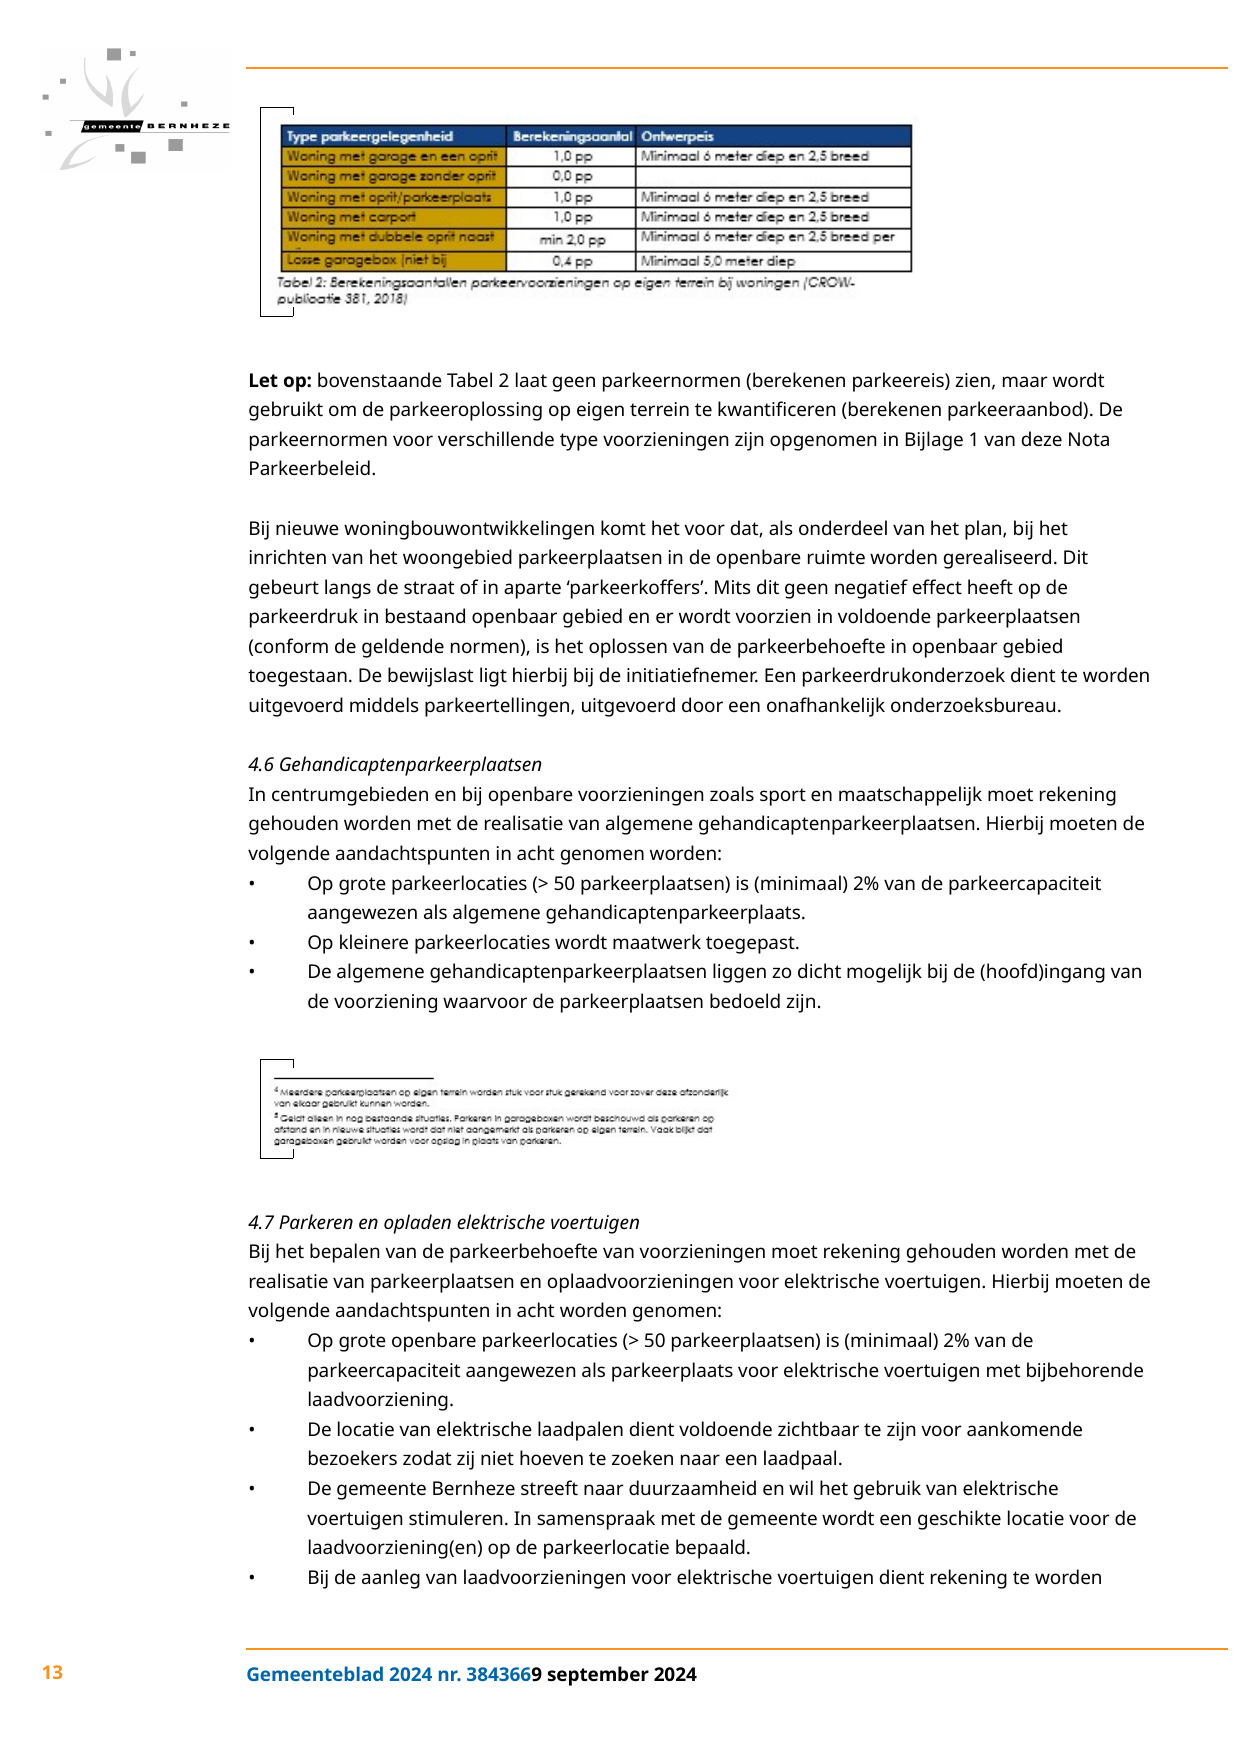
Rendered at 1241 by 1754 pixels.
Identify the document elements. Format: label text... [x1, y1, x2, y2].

list Op kleinere parkeerlocaties wordt maatwerk toegepast. [248, 929, 1152, 955]
text Bij het bepalen van de parkeerbehoefte van voorzieningen moet rekening gehouden worden met de realisatie van parkeerplaatsen en oplaadvoorzieningen voor elektrische voertuigen. Hierbij moeten de volgende aandachtspunten in acht worden genomen: [248, 1238, 1152, 1323]
list Bij de aanleg van laadvoorzieningen voor elektrische voertuigen dient rekening te worden [248, 1564, 1152, 1590]
text 4.7 Parkeren en opladen elektrische voertuigen [248, 1209, 1152, 1235]
picture [41, 47, 231, 172]
picture [268, 1068, 742, 1149]
text 4.6 Gehandicaptenparkeerplaatsen [248, 751, 1152, 777]
list Op grote parkeerlocaties (> 50 parkeerplaatsen) is (minimaal) 2% van de parkeercapaciteit aangewezen als algemene gehandicaptenparkeerplaats. [248, 870, 1152, 925]
picture [268, 115, 919, 307]
list De gemeente Bernheze streeft naar duurzaamheid en wil het gebruik van elektrische voertuigen stimuleren. In samenspraak met de gemeente wordt een geschikte locatie voor de laadvoorziening(en) op de parkeerlocatie bepaald. [248, 1475, 1152, 1560]
text In centrumgebieden en bij openbare voorzieningen zoals sport en maatschappelijk moet rekening gehouden worden met de realisatie van algemene gehandicaptenparkeerplaatsen. Hierbij moeten de volgende aandachtspunten in acht genomen worden: [248, 781, 1152, 866]
list De algemene gehandicaptenparkeerplaatsen liggen zo dicht mogelijk bij de (hoofd)ingang van de voorziening waarvoor de parkeerplaatsen bedoeld zijn. [248, 958, 1152, 1014]
text Let op: bovenstaande Tabel 2 laat geen parkeernormen (berekenen parkeereis) zien, maar wordt gebruikt om de parkeeroplossing op eigen terrein te kwantificeren (berekenen parkeeraanbod). De parkeernormen voor verschillende type voorzieningen zijn opgenomen in Bijlage 1 van deze Nota Parkeerbeleid. [248, 367, 1152, 481]
text Bij nieuwe woningbouwontwikkelingen komt het voor dat, als onderdeel van het plan, bij het inrichten van het woongebied parkeerplaatsen in de openbare ruimte worden gerealiseerd. Dit gebeurt langs de straat of in aparte ‘parkeerkoffers’. Mits dit geen negatief effect heeft op de parkeerdruk in bestaand openbaar gebied en er wordt voorzien in voldoende parkeerplaatsen (conform de geldende normen), is het oplossen van de parkeerbehoefte in openbaar gebied toegestaan. De bewijslast ligt hierbij bij de initiatiefnemer. Een parkeerdrukonderzoek dient te worden uitgevoerd middels parkeertellingen, uitgevoerd door een onafhankelijk onderzoeksbureau. [248, 515, 1152, 718]
list Op grote openbare parkeerlocaties (> 50 parkeerplaatsen) is (minimaal) 2% van de parkeercapaciteit aangewezen als parkeerplaats voor elektrische voertuigen met bijbehorende laadvoorziening. [248, 1327, 1152, 1412]
list De locatie van elektrische laadpalen dient voldoende zichtbaar te zijn voor aankomende bezoekers zodat zij niet hoeven te zoeken naar een laadpaal. [248, 1416, 1152, 1471]
